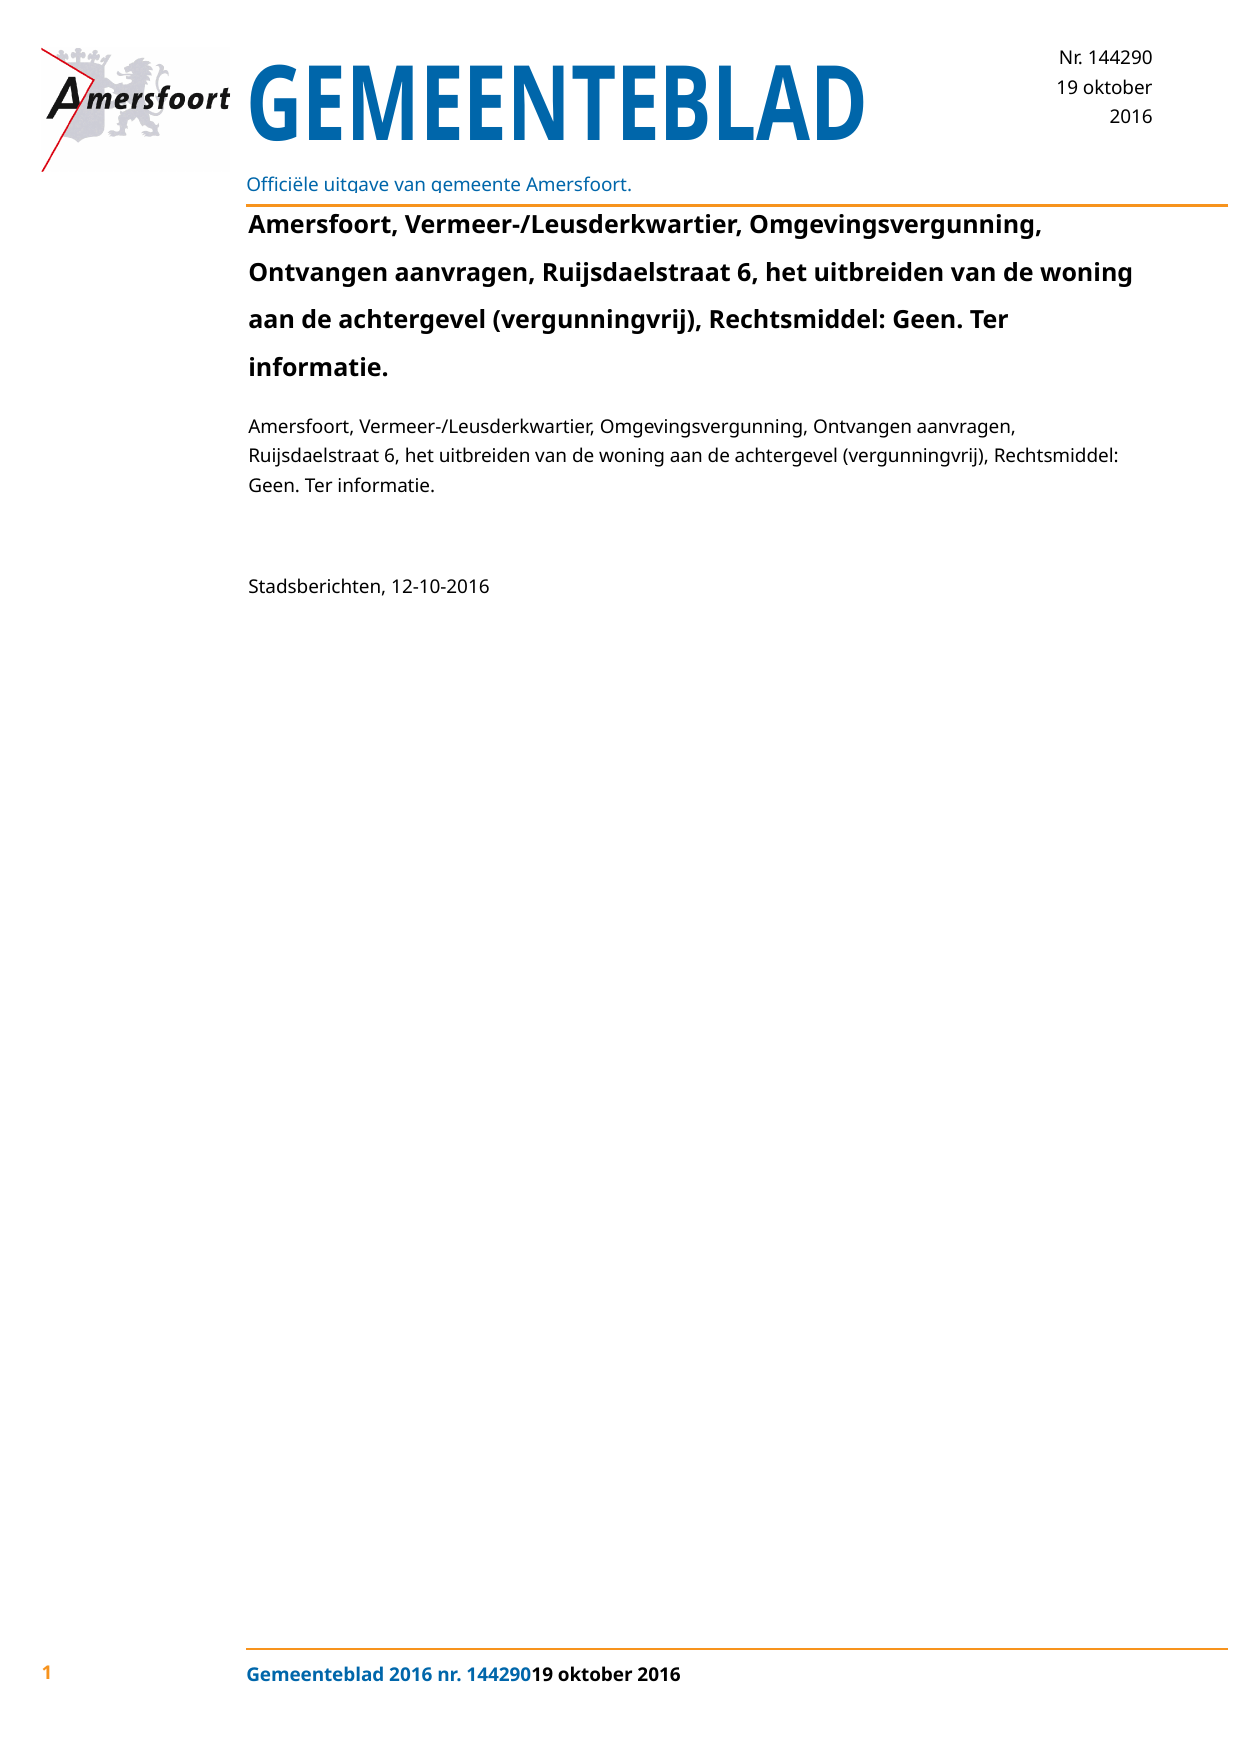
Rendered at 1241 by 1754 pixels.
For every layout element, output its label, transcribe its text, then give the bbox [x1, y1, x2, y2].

text Amersfoort, Vermeer-/Leusderkwartier, Omgevingsvergunning, Ontvangen aanvragen, Ruijsdaelstraat 6, het uitbreiden van de woning aan de achtergevel (vergunningvrij), Rechtsmiddel: Geen. Ter informatie. [248, 413, 1152, 498]
picture [41, 47, 231, 172]
text Stadsberichten, 12-10-2016 [248, 573, 1152, 599]
text Amersfoort, Vermeer-/Leusderkwartier, Omgevingsvergunning, Ontvangen aanvragen, Ruijsdaelstraat 6, het uitbreiden van de woning aan de achtergevel (vergunningvrij), Rechtsmiddel: Geen. Ter informatie. [248, 207, 1152, 384]
